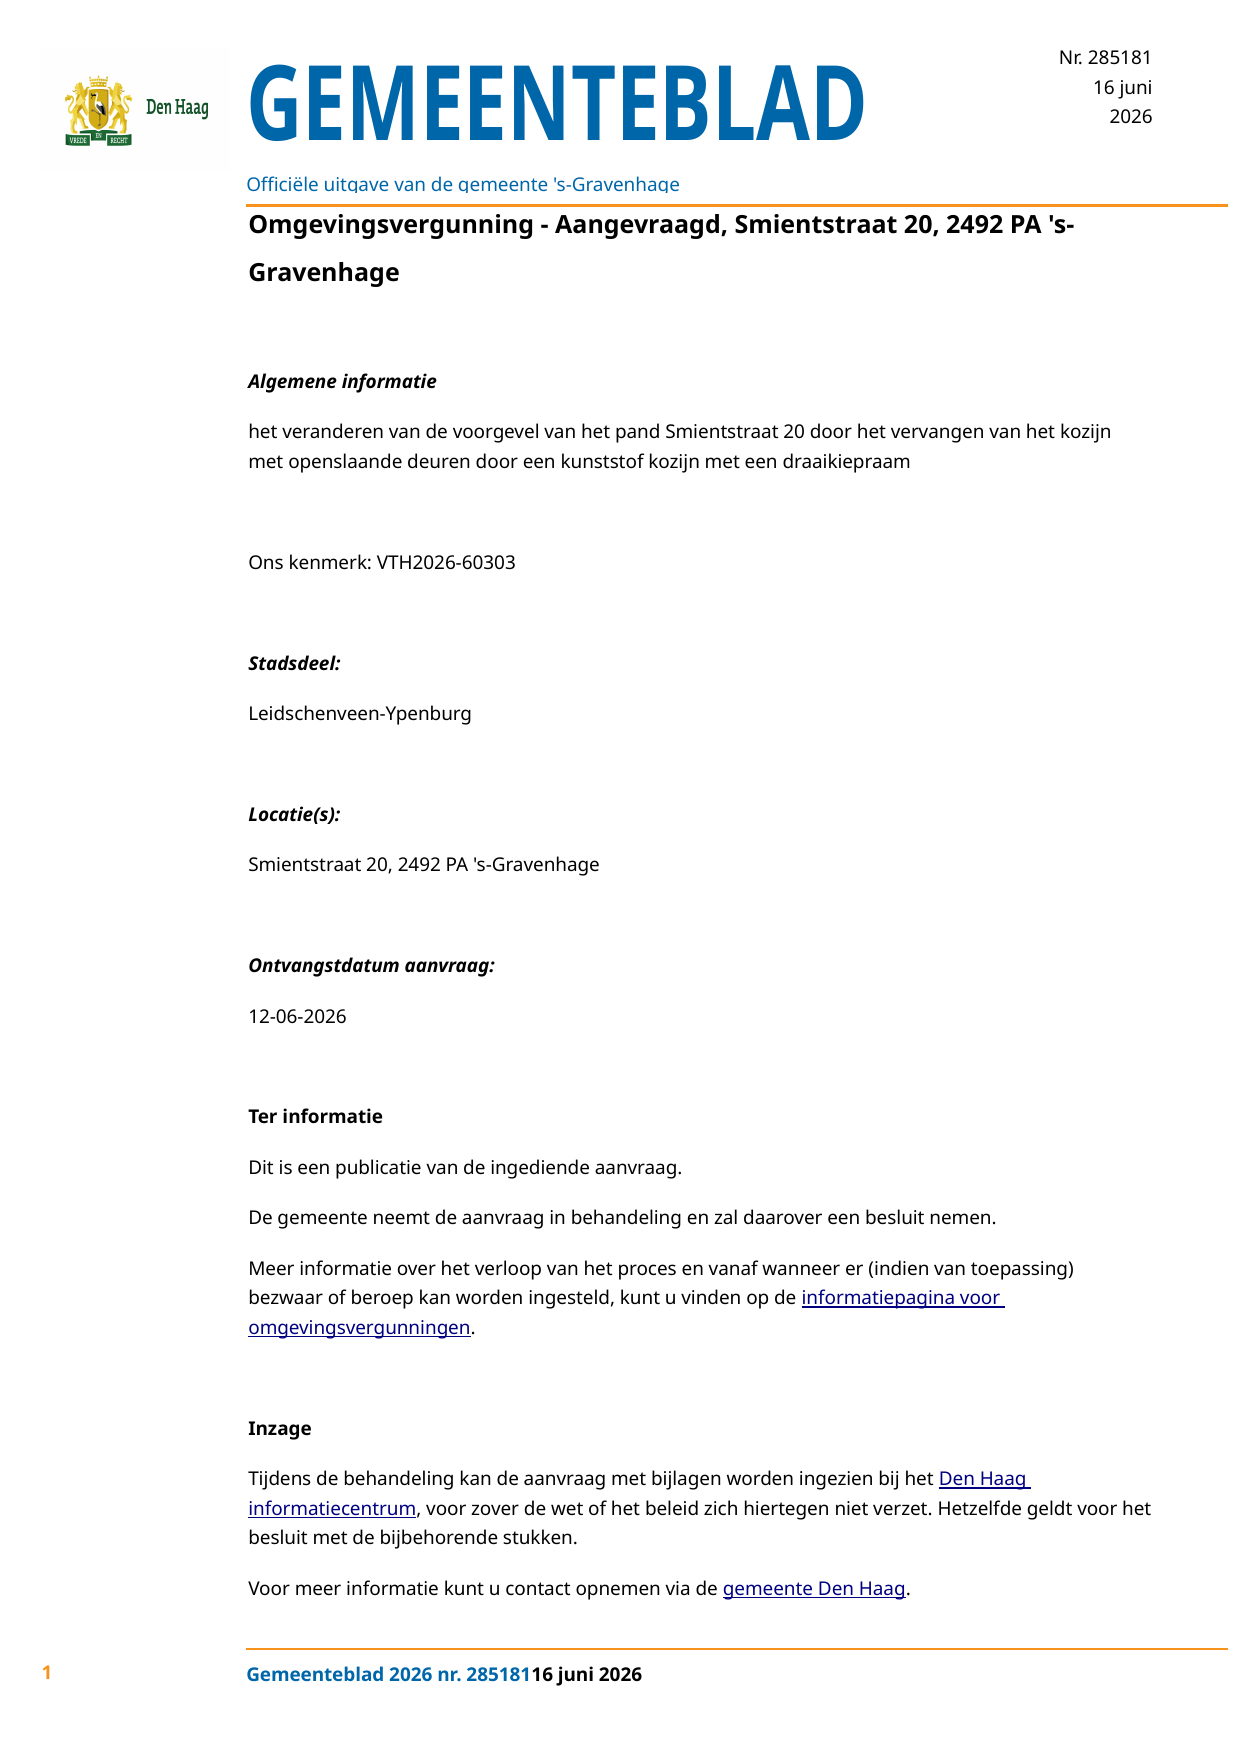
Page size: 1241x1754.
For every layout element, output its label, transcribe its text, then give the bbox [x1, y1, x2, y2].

text Ontvangstdatum aanvraag: [248, 952, 1152, 978]
text Ons kenmerk: VTH2026-60303 [248, 549, 1152, 575]
text het veranderen van de voorgevel van het pand Smientstraat 20 door het vervangen van het kozijn met openslaande deuren door een kunststof kozijn met een draaikiepraam [248, 419, 1152, 474]
text Algemene informatie [248, 368, 1152, 394]
text Inzage [248, 1415, 1152, 1441]
text Ter informatie [248, 1104, 1152, 1129]
text De gemeente neemt de aanvraag in behandeling en zal daarover een besluit nemen. [248, 1204, 1152, 1230]
text Stadsdeel: [248, 650, 1152, 676]
text Locatie(s): [248, 801, 1152, 827]
text Smientstraat 20, 2492 PA 's-Gravenhage [248, 852, 1152, 877]
text Tijdens de behandeling kan de aanvraag met bijlagen worden ingezien bij het Den Haag informatiecentrum, voor zover de wet of het beleid zich hiertegen niet verzet. Hetzelfde geldt voor het besluit met de bijbehorende stukken. [248, 1465, 1152, 1550]
text Voor meer informatie kunt u contact opnemen via de gemeente Den Haag. [248, 1575, 1152, 1601]
text 12-06-2026 [248, 1003, 1152, 1029]
text Meer informatie over het verloop van het proces en vanaf wanneer er (indien van toepassing) bezwaar of beroep kan worden ingesteld, kunt u vinden op de informatiepagina voor omgevingsvergunningen. [248, 1255, 1152, 1340]
text Omgevingsvergunning - Aangevraagd, Smientstraat 20, 2492 PA 's-Gravenhage [248, 207, 1152, 288]
picture [41, 47, 231, 172]
text Leidschenveen-Ypenburg [248, 700, 1152, 726]
text Dit is een publicatie van de ingediende aanvraag. [248, 1154, 1152, 1180]
